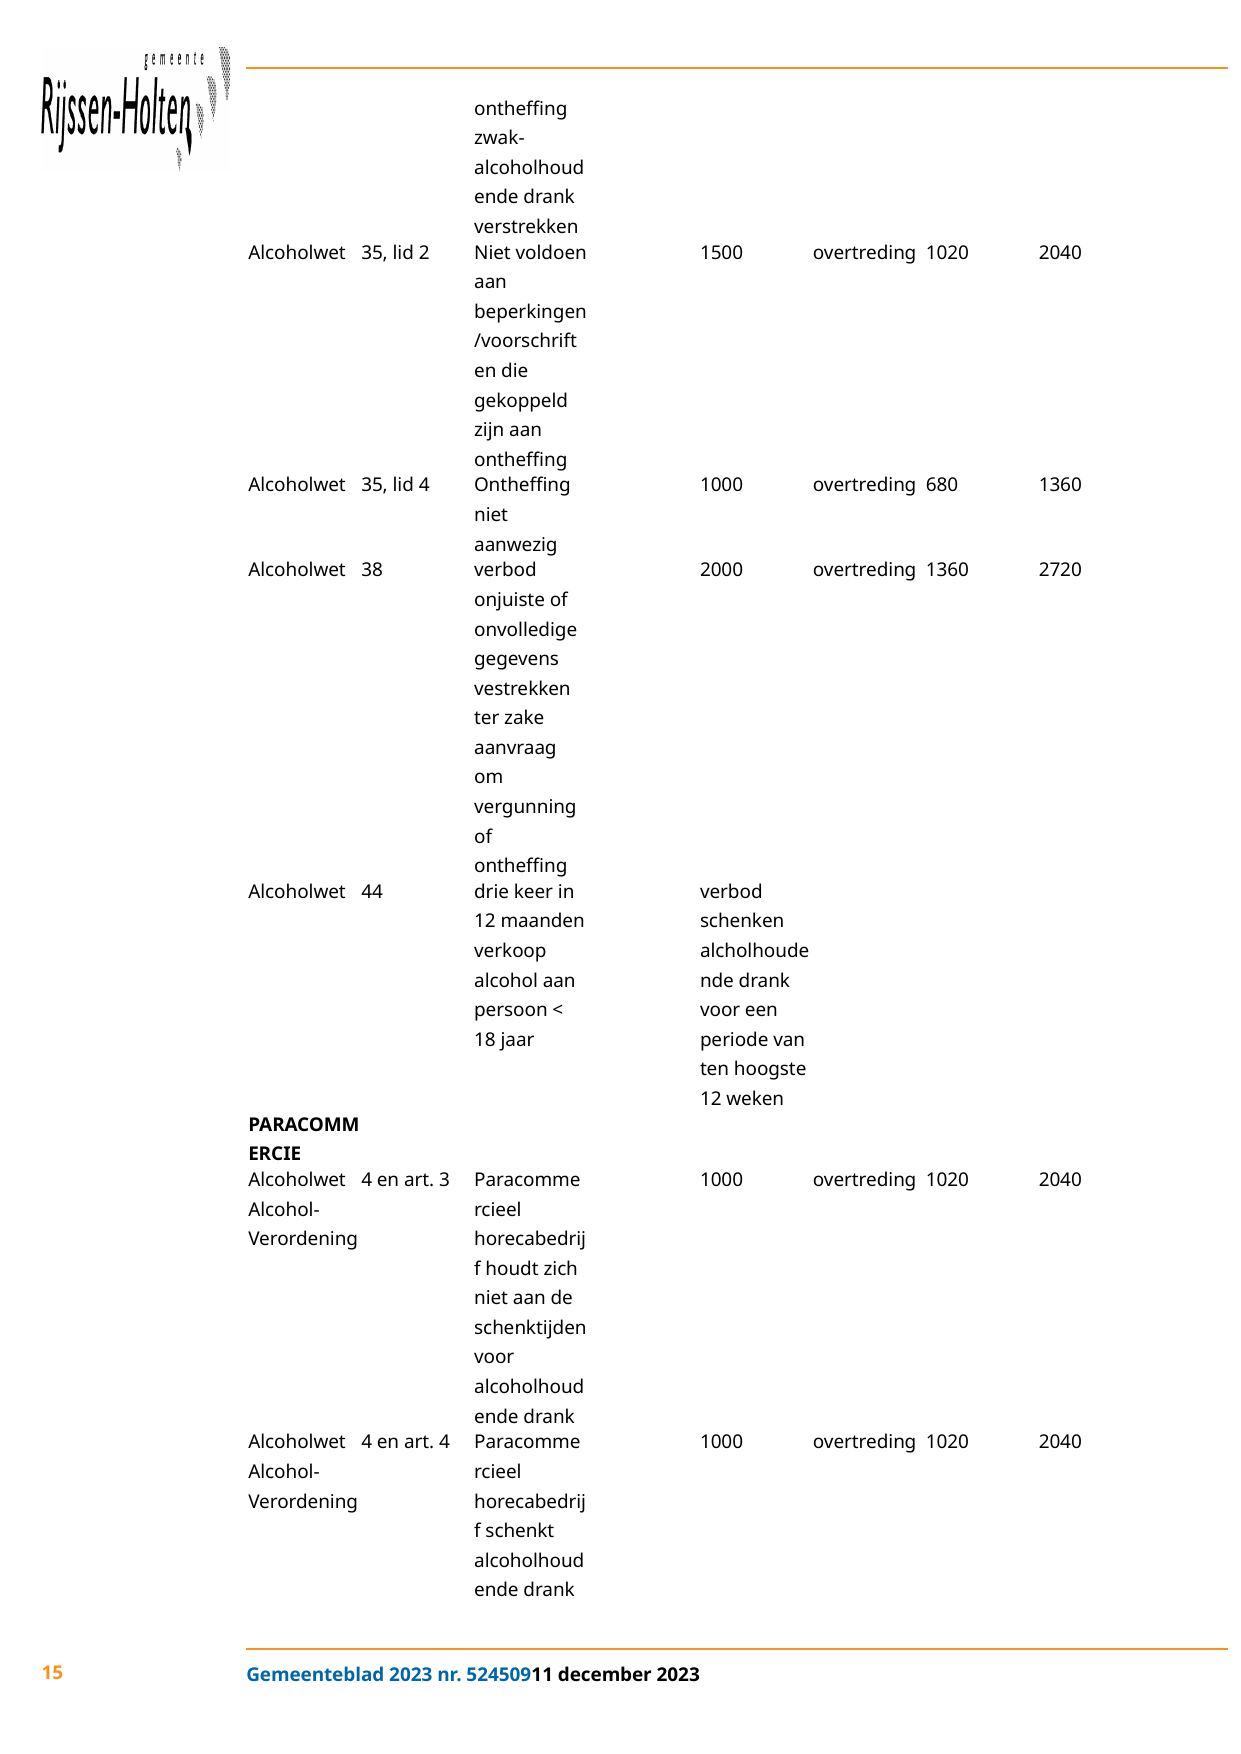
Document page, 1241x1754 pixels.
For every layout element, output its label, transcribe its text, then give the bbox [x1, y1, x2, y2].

table_cell 1500 [700, 239, 813, 472]
table_cell 35, lid 2 [361, 239, 474, 472]
table_cell overtreding [813, 239, 926, 472]
table_cell PARACOMMERCIE [248, 1111, 361, 1166]
table_cell Alcoholwet [248, 878, 361, 1111]
table_cell [587, 472, 700, 557]
table_cell Ontheffing niet aanwezig [474, 472, 587, 557]
table_cell [248, 95, 361, 239]
table_cell [587, 878, 700, 1111]
table_cell [813, 1111, 926, 1166]
table_cell 1360 [1039, 472, 1152, 557]
table_cell 2040 [1039, 1166, 1152, 1429]
table_cell verbod onjuiste of onvolledige gegevens vestrekken ter zake aanvraag om vergunning of ontheffing [474, 557, 587, 878]
table_cell 1000 [700, 1429, 813, 1602]
table_cell Paracommercieel horecabedrijf houdt zich niet aan de schenktijden voor alcoholhoudende drank [474, 1166, 587, 1429]
table_cell 4 en art. 4 [361, 1429, 474, 1602]
table_cell [587, 95, 700, 239]
table_cell 1360 [926, 557, 1038, 878]
table_cell Niet voldoen aan beperkingen/voorschriften die gekoppeld zijn aan ontheffing [474, 239, 587, 472]
table_cell [361, 1111, 474, 1166]
table_cell [926, 1111, 1038, 1166]
table_cell [813, 95, 926, 239]
table_cell 680 [926, 472, 1038, 557]
table_cell [926, 878, 1038, 1111]
table_cell 1020 [926, 239, 1038, 472]
table_cell 1020 [926, 1166, 1038, 1429]
table_cell [813, 878, 926, 1111]
table_cell drie keer in 12 maanden verkoop alcohol aan persoon < 18 jaar [474, 878, 587, 1111]
table_cell Alcoholwet [248, 472, 361, 557]
table_cell [587, 1429, 700, 1602]
table_cell 2040 [1039, 239, 1152, 472]
table_cell [926, 95, 1038, 239]
table_cell 35, lid 4 [361, 472, 474, 557]
table_cell verbod schenken alcholhoudende drank voor een periode van ten hoogste 12 weken [700, 878, 813, 1111]
table_cell [1039, 878, 1152, 1111]
table_cell ontheffing zwak-alcoholhoudende drank verstrekken [474, 95, 587, 239]
picture [41, 47, 231, 172]
table_cell [700, 1111, 813, 1166]
table_cell 1020 [926, 1429, 1038, 1602]
table_cell 2040 [1039, 1429, 1152, 1602]
table_cell overtreding [813, 1166, 926, 1429]
table_cell [587, 1166, 700, 1429]
table_cell 2720 [1039, 557, 1152, 878]
table_cell overtreding [813, 557, 926, 878]
table_cell 4 en art. 3 [361, 1166, 474, 1429]
table_cell [587, 1111, 700, 1166]
table_cell [1039, 95, 1152, 239]
table_cell Alcoholwet [248, 239, 361, 472]
table_cell [1039, 1111, 1152, 1166]
table_cell [587, 239, 700, 472]
table_cell [361, 95, 474, 239]
table_cell 2000 [700, 557, 813, 878]
table_cell 1000 [700, 1166, 813, 1429]
table_cell [700, 95, 813, 239]
table_cell Alcoholwet Alcohol-Verordening [248, 1166, 361, 1429]
table_cell 1000 [700, 472, 813, 557]
table_cell Alcoholwet [248, 557, 361, 878]
table_cell 38 [361, 557, 474, 878]
table_cell Alcoholwet Alcohol-Verordening [248, 1429, 361, 1602]
table_cell Paracommercieel horecabedrijf schenkt alcoholhoudende drank [474, 1429, 587, 1602]
table_cell [474, 1111, 587, 1166]
table_cell [587, 557, 700, 878]
table_cell 44 [361, 878, 474, 1111]
table_cell overtreding [813, 1429, 926, 1602]
table_cell overtreding [813, 472, 926, 557]
